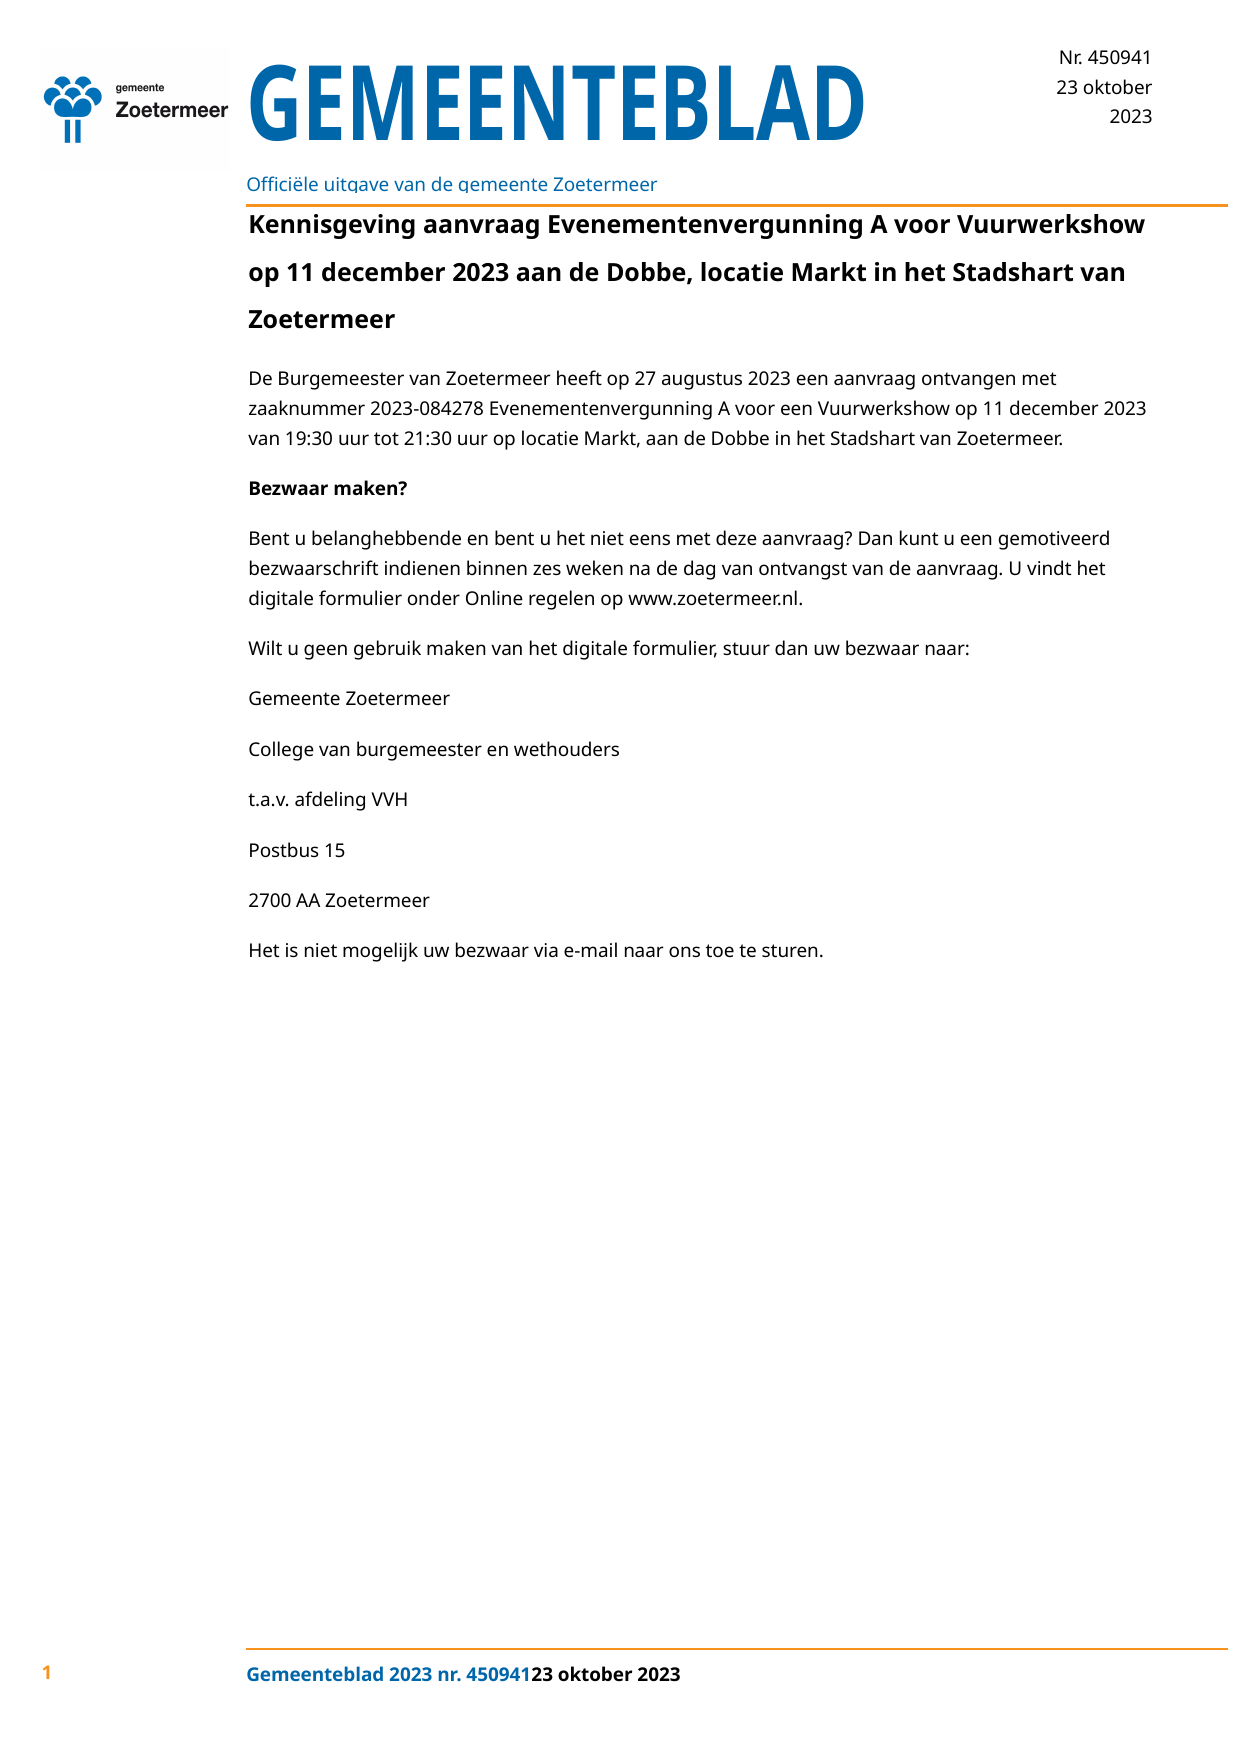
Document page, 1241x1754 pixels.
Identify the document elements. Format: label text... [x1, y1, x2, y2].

text Bent u belanghebbende en bent u het niet eens met deze aanvraag? Dan kunt u een gemotiveerd bezwaarschrift indienen binnen zes weken na de dag van ontvangst van de aanvraag. U vindt het digitale formulier onder Online regelen op www.zoetermeer.nl. [248, 526, 1152, 610]
picture [41, 47, 231, 172]
text Wilt u geen gebruik maken van het digitale formulier, stuur dan uw bezwaar naar: [248, 635, 1152, 661]
text Bezwaar maken? [248, 475, 1152, 501]
text 2700 AA Zoetermeer [248, 887, 1152, 913]
text Gemeente Zoetermeer [248, 686, 1152, 711]
text t.a.v. afdeling VVH [248, 786, 1152, 812]
text Het is niet mogelijk uw bezwaar via e-mail naar ons toe te sturen. [248, 938, 1152, 963]
text De Burgemeester van Zoetermeer heeft op 27 augustus 2023 een aanvraag ontvangen met zaaknummer 2023-084278 Evenementenvergunning A voor een Vuurwerkshow op 11 december 2023 van 19:30 uur tot 21:30 uur op locatie Markt, aan de Dobbe in het Stadshart van Zoetermeer. [248, 366, 1152, 450]
text Postbus 15 [248, 837, 1152, 862]
text Kennisgeving aanvraag Evenementenvergunning A voor Vuurwerkshow op 11 december 2023 aan de Dobbe, locatie Markt in het Stadshart van Zoetermeer [248, 207, 1152, 336]
text College van burgemeester en wethouders [248, 736, 1152, 762]
